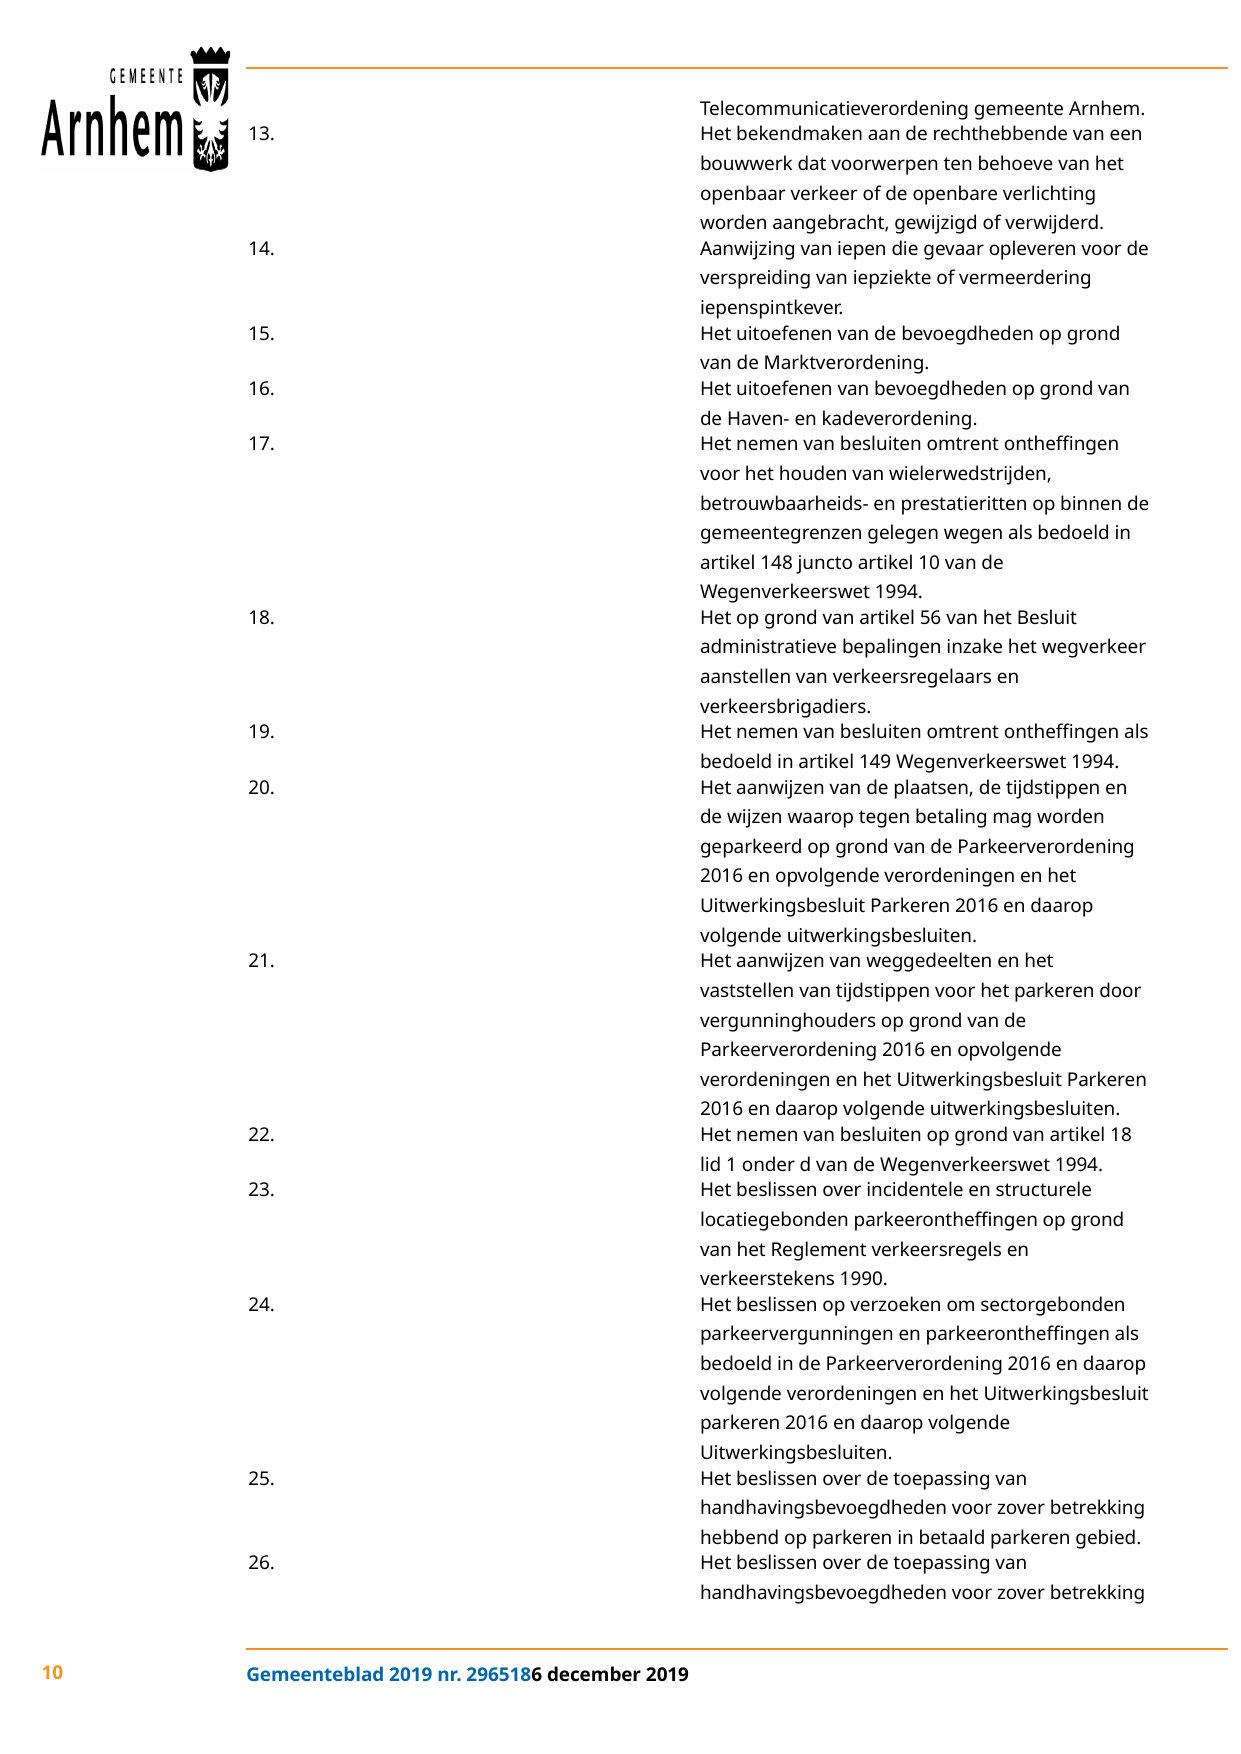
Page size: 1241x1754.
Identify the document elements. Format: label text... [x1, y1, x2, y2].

table_cell Het uitoefenen van de bevoegdheden op grond van de Marktverordening. [700, 320, 1152, 375]
table_cell 25. [248, 1465, 700, 1549]
table_cell 19. [248, 719, 700, 774]
table_cell [248, 95, 700, 121]
table_cell Aanwijzing van iepen die gevaar opleveren voor de verspreiding van iepziekte of vermeerdering iepenspintkever. [700, 235, 1152, 320]
table_cell 24. [248, 1291, 700, 1465]
picture [41, 47, 231, 172]
table_cell 26. [248, 1550, 700, 1605]
table_cell Het aanwijzen van weggedeelten en het vaststellen van tijdstippen voor het parkeren door vergunninghouders op grond van de Parkeerverordening 2016 en opvolgende verordeningen en het Uitwerkingsbesluit Parkeren 2016 en daarop volgende uitwerkingsbesluiten. [700, 948, 1152, 1121]
table_cell 13. [248, 121, 700, 235]
table_cell Het nemen van besluiten op grond van artikel 18 lid 1 onder d van de Wegenverkeerswet 1994. [700, 1121, 1152, 1177]
table_cell Het bekendmaken aan de rechthebbende van een bouwwerk dat voorwerpen ten behoeve van het openbaar verkeer of de openbare verlichting worden aangebracht, gewijzigd of verwijderd. [700, 121, 1152, 235]
table_cell 18. [248, 604, 700, 719]
table_cell Het beslissen op verzoeken om sectorgebonden parkeervergunningen en parkeerontheffingen als bedoeld in de Parkeerverordening 2016 en daarop volgende verordeningen en het Uitwerkingsbesluit parkeren 2016 en daarop volgende Uitwerkingsbesluiten. [700, 1291, 1152, 1465]
table_cell 15. [248, 320, 700, 375]
table_cell Het uitoefenen van bevoegdheden op grond van de Haven- en kadeverordening. [700, 375, 1152, 431]
table_cell 20. [248, 774, 700, 948]
table_cell Het aanwijzen van de plaatsen, de tijdstippen en de wijzen waarop tegen betaling mag worden geparkeerd op grond van de Parkeerverordening 2016 en opvolgende verordeningen en het Uitwerkingsbesluit Parkeren 2016 en daarop volgende uitwerkingsbesluiten. [700, 774, 1152, 948]
table_cell Het beslissen over de toepassing van handhavingsbevoegdheden voor zover betrekking [700, 1550, 1152, 1605]
table_cell Het beslissen over incidentele en structurele locatiegebonden parkeerontheffingen op grond van het Reglement verkeersregels en verkeerstekens 1990. [700, 1177, 1152, 1291]
table_cell Het nemen van besluiten omtrent ontheffingen als bedoeld in artikel 149 Wegenverkeerswet 1994. [700, 719, 1152, 774]
table_cell Telecommunicatieverordening gemeente Arnhem. [700, 95, 1152, 121]
table_cell 23. [248, 1177, 700, 1291]
table_cell Het op grond van artikel 56 van het Besluit administratieve bepalingen inzake het wegverkeer aanstellen van verkeersregelaars en verkeersbrigadiers. [700, 604, 1152, 719]
table_cell 17. [248, 431, 700, 604]
table_cell Het nemen van besluiten omtrent ontheffingen voor het houden van wielerwedstrijden, betrouwbaarheids- en prestatieritten op binnen de gemeentegrenzen gelegen wegen als bedoeld in artikel 148 juncto artikel 10 van de Wegenverkeerswet 1994. [700, 431, 1152, 604]
table_cell Het beslissen over de toepassing van handhavingsbevoegdheden voor zover betrekking hebbend op parkeren in betaald parkeren gebied. [700, 1465, 1152, 1549]
table_cell 14. [248, 235, 700, 320]
table_cell 16. [248, 375, 700, 431]
table_cell 22. [248, 1121, 700, 1177]
table_cell 21. [248, 948, 700, 1121]
